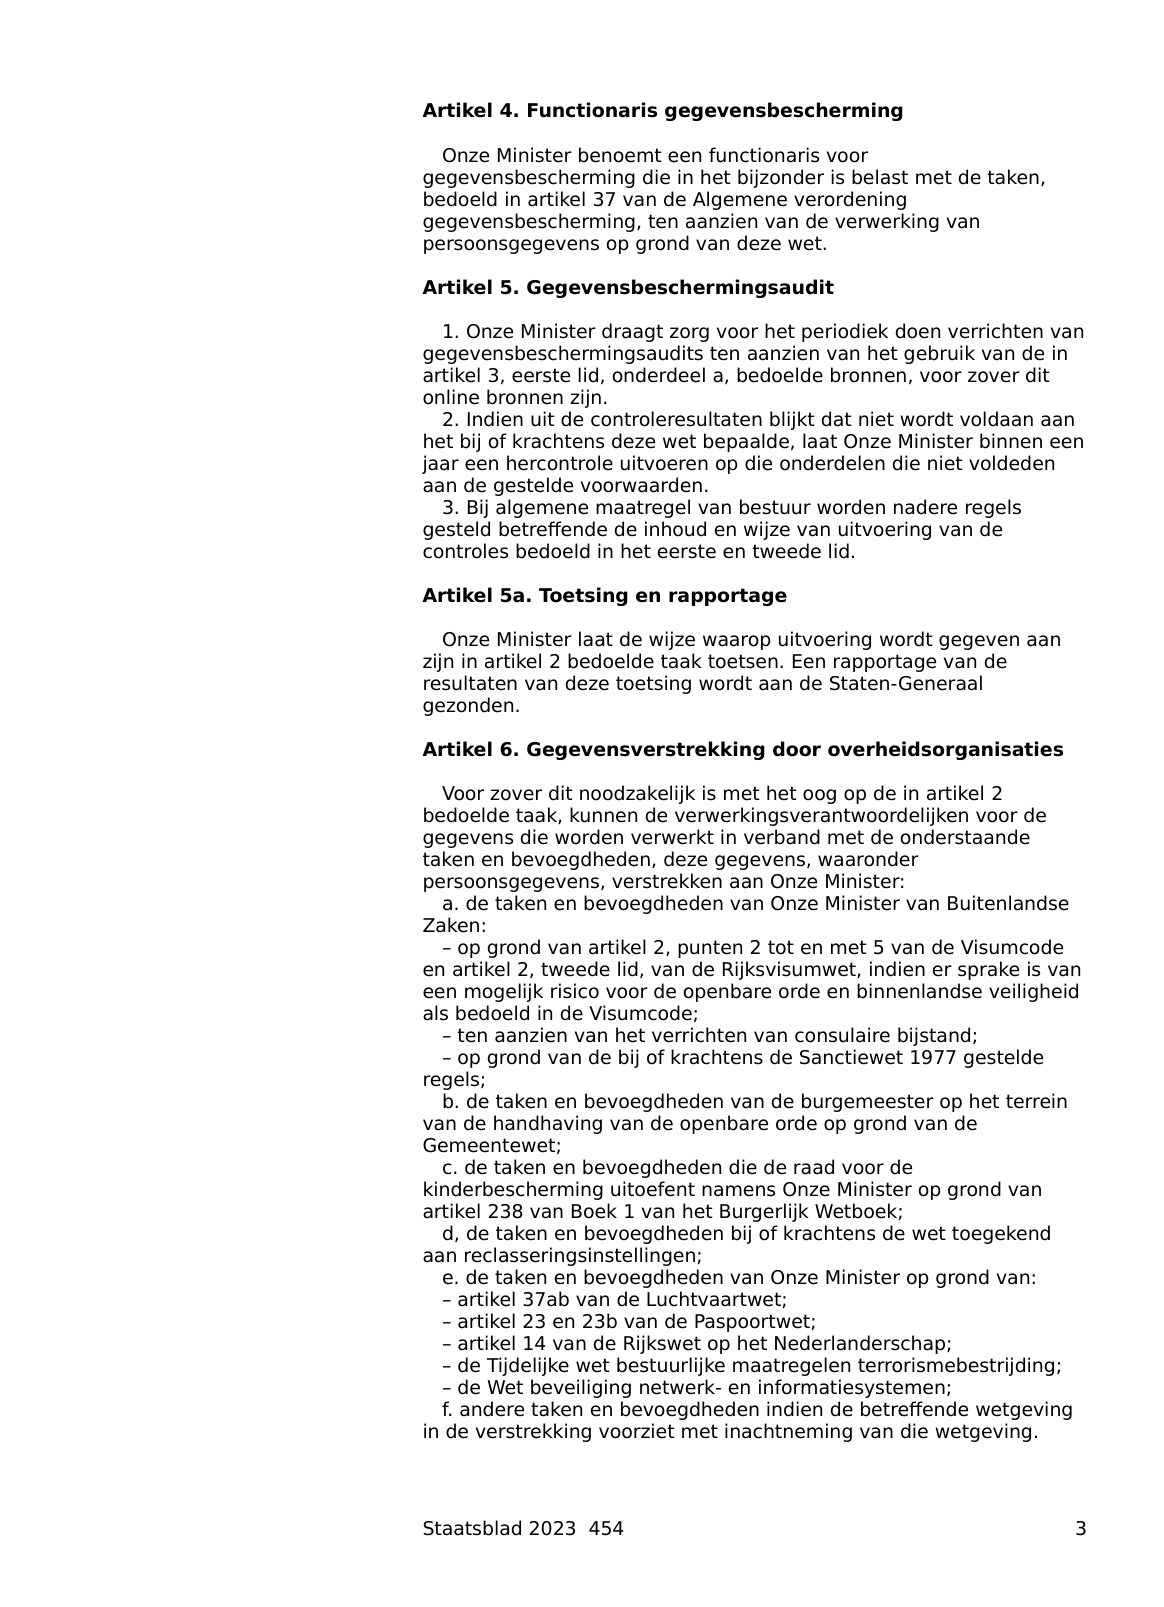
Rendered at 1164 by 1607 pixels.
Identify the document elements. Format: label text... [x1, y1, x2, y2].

text – artikel 37ab van de Luchtvaartwet; [422, 1289, 1087, 1311]
subtitle Artikel 4. Functionaris gegevensbescherming [422, 100, 1087, 122]
subtitle Artikel 5. Gegevensbeschermingsaudit [422, 277, 1087, 299]
text a. de taken en bevoegdheden van Onze Minister van Buitenlandse Zaken: [422, 893, 1087, 937]
text – op grond van de bij of krachtens de Sanctiewet 1977 gestelde regels; [422, 1047, 1087, 1091]
subtitle Artikel 6. Gegevensverstrekking door overheidsorganisaties [422, 739, 1087, 761]
text f. andere taken en bevoegdheden indien de betreffende wetgeving in de verstrekking voorziet met inachtneming van die wetgeving. [422, 1399, 1087, 1443]
text – artikel 23 en 23b van de Paspoortwet; [422, 1311, 1087, 1333]
text c. de taken en bevoegdheden die de raad voor de kinderbescherming uitoefent namens Onze Minister op grond van artikel 238 van Boek 1 van het Burgerlijk Wetboek; [422, 1157, 1087, 1223]
subtitle Artikel 5a. Toetsing en rapportage [422, 585, 1087, 607]
text Onze Minister benoemt een functionaris voor gegevensbescherming die in het bijzonder is belast met de taken, bedoeld in artikel 37 van de Algemene verordening gegevensbescherming, ten aanzien van de verwerking van persoonsgegevens op grond van deze wet. [422, 144, 1087, 254]
text Voor zover dit noodzakelijk is met het oog op de in artikel 2 bedoelde taak, kunnen de verwerkingsverantwoordelijken voor de gegevens die worden verwerkt in verband met de onderstaande taken en bevoegdheden, deze gegevens, waaronder persoonsgegevens, verstrekken aan Onze Minister: [422, 783, 1087, 893]
text Onze Minister laat de wijze waarop uitvoering wordt gegeven aan zijn in artikel 2 bedoelde taak toetsen. Een rapportage van de resultaten van deze toetsing wordt aan de Staten-Generaal gezonden. [422, 629, 1087, 717]
text – op grond van artikel 2, punten 2 tot en met 5 van de Visumcode en artikel 2, tweede lid, van de Rijksvisumwet, indien er sprake is van een mogelijk risico voor de openbare orde en binnenlandse veiligheid als bedoeld in de Visumcode; [422, 937, 1087, 1025]
text 1. Onze Minister draagt zorg voor het periodiek doen verrichten van gegevensbeschermingsaudits ten aanzien van het gebruik van de in artikel 3, eerste lid, onderdeel a, bedoelde bronnen, voor zover dit online bronnen zijn. [422, 321, 1087, 409]
text d, de taken en bevoegdheden bij of krachtens de wet toegekend aan reclasseringsinstellingen; [422, 1223, 1087, 1267]
text – ten aanzien van het verrichten van consulaire bijstand; [422, 1025, 1087, 1047]
text e. de taken en bevoegdheden van Onze Minister op grond van: [422, 1267, 1087, 1289]
text – de Tijdelijke wet bestuurlijke maatregelen terrorismebestrijding; [422, 1355, 1087, 1377]
text – artikel 14 van de Rijkswet op het Nederlanderschap; [422, 1333, 1087, 1355]
text 3. Bij algemene maatregel van bestuur worden nadere regels gesteld betreffende de inhoud en wijze van uitvoering van de controles bedoeld in het eerste en tweede lid. [422, 497, 1087, 563]
text – de Wet beveiliging netwerk- en informatiesystemen; [422, 1377, 1087, 1399]
text 2. Indien uit de controleresultaten blijkt dat niet wordt voldaan aan het bij of krachtens deze wet bepaalde, laat Onze Minister binnen een jaar een hercontrole uitvoeren op die onderdelen die niet voldeden aan de gestelde voorwaarden. [422, 409, 1087, 497]
text b. de taken en bevoegdheden van de burgemeester op het terrein van de handhaving van de openbare orde op grond van de Gemeentewet; [422, 1091, 1087, 1157]
